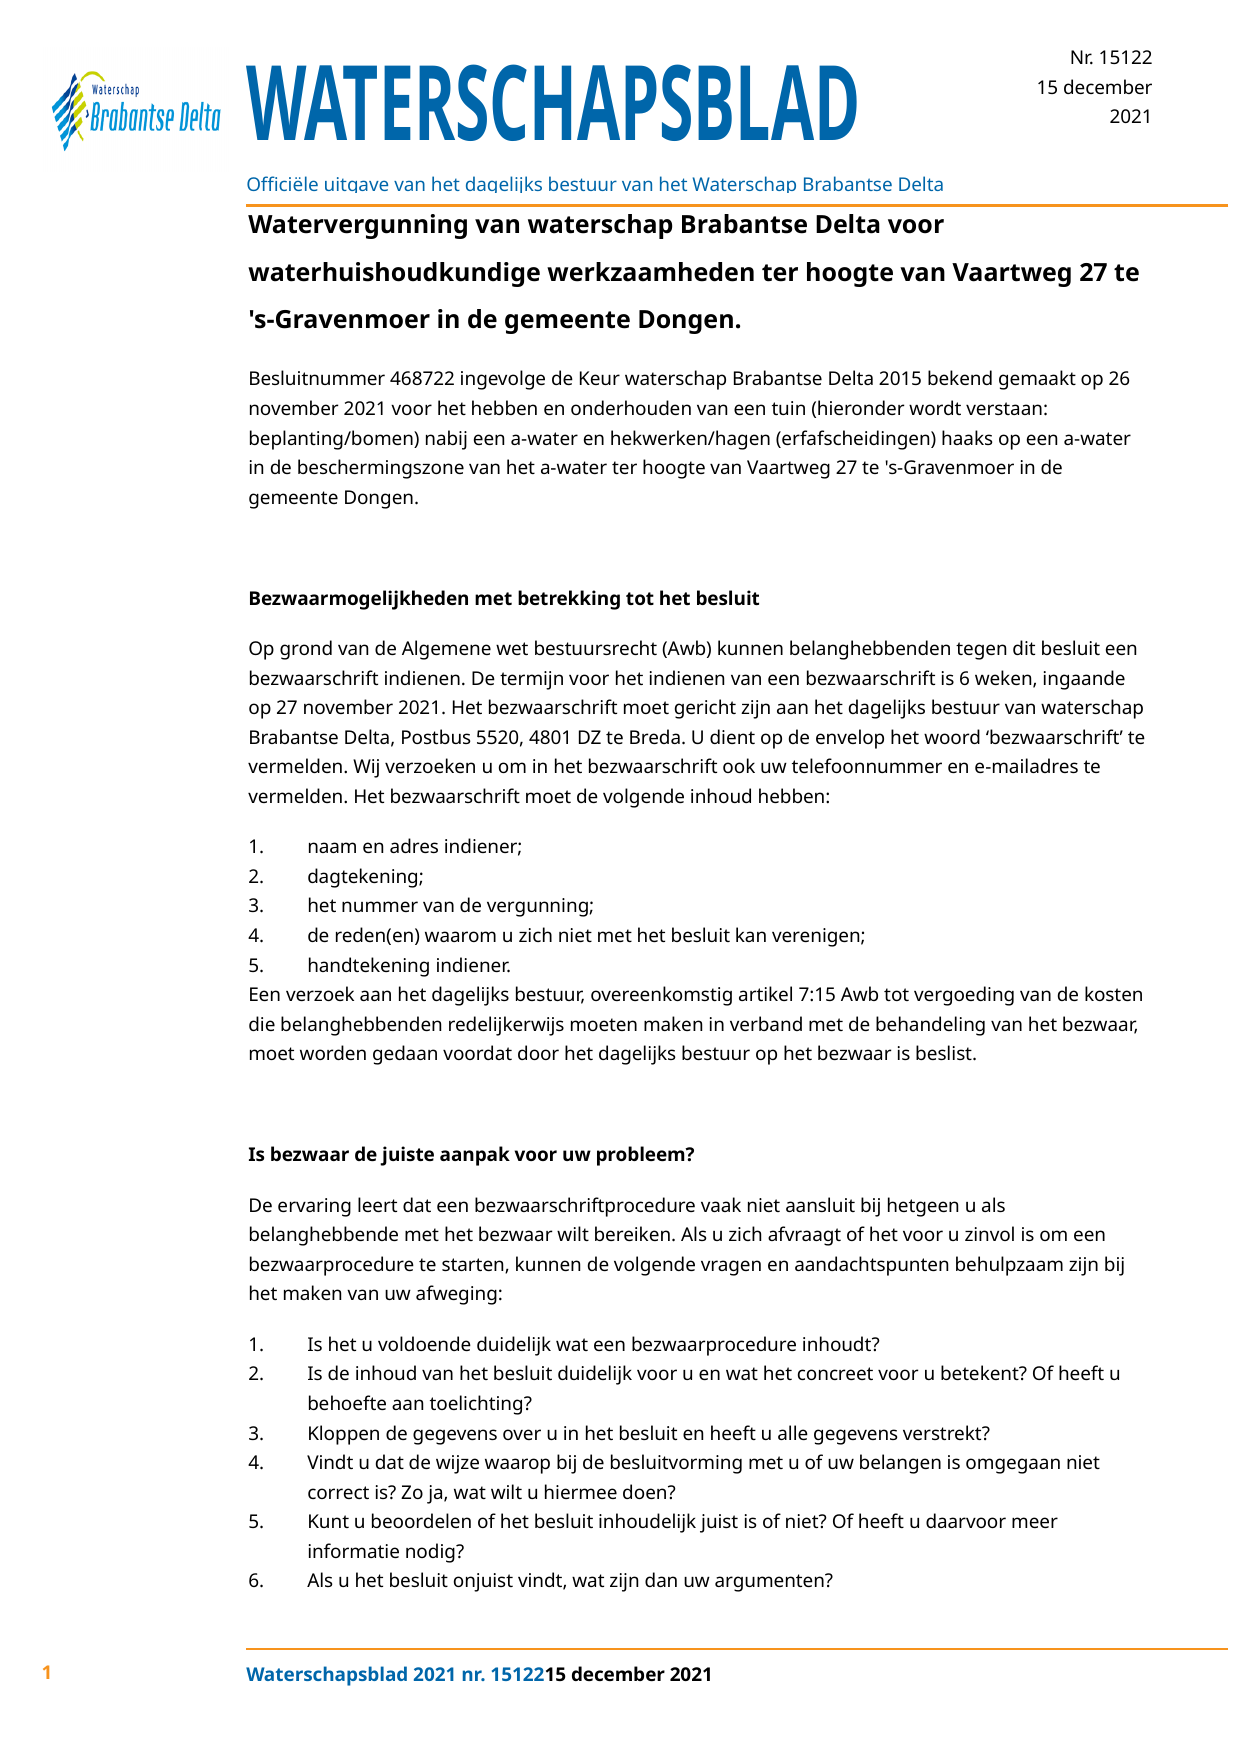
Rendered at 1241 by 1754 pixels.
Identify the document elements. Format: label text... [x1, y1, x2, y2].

text Watervergunning van waterschap Brabantse Delta voor waterhuishoudkundige werkzaamheden ter hoogte van Vaartweg 27 te 's-Gravenmoer in de gemeente Dongen. [248, 207, 1152, 336]
text Besluitnummer 468722 ingevolge de Keur waterschap Brabantse Delta 2015 bekend gemaakt op 26 november 2021 voor het hebben en onderhouden van een tuin (hieronder wordt verstaan: beplanting/bomen) nabij een a-water en hekwerken/hagen (erfafscheidingen) haaks op een a-water in de beschermingszone van het a-water ter hoogte van Vaartweg 27 te 's-Gravenmoer in de gemeente Dongen. [248, 366, 1152, 509]
picture [41, 47, 231, 172]
list dagtekening; [248, 863, 1152, 889]
text Op grond van de Algemene wet bestuursrecht (Awb) kunnen belanghebbenden tegen dit besluit een bezwaarschrift indienen. De termijn voor het indienen van een bezwaarschrift is 6 weken, ingaande op 27 november 2021. Het bezwaarschrift moet gericht zijn aan het dagelijks bestuur van waterschap Brabantse Delta, Postbus 5520, 4801 DZ te Breda. U dient op de envelop het woord ‘bezwaarschrift’ te vermelden. Wij verzoeken u om in het bezwaarschrift ook uw telefoonnummer en e‑mailadres te vermelden. Het bezwaarschrift moet de volgende inhoud hebben: [248, 635, 1152, 809]
list Is het u voldoende duidelijk wat een bezwaarprocedure inhoudt? [248, 1331, 1152, 1357]
list naam en adres indiener; [248, 833, 1152, 859]
text De ervaring leert dat een bezwaarschriftprocedure vaak niet aansluit bij hetgeen u als belanghebbende met het bezwaar wilt bereiken. Als u zich afvraagt of het voor u zinvol is om een bezwaarprocedure te starten, kunnen de volgende vragen en aandachtspunten behulpzaam zijn bij het maken van uw afweging: [248, 1192, 1152, 1306]
text Is bezwaar de juiste aanpak voor uw probleem? [248, 1141, 1152, 1167]
list het nummer van de vergunning; [248, 893, 1152, 918]
list Vindt u dat de wijze waarop bij de besluitvorming met u of uw belangen is omgegaan niet correct is? Zo ja, wat wilt u hiermee doen? [248, 1449, 1152, 1504]
list Als u het besluit onjuist vindt, wat zijn dan uw argumenten? [248, 1568, 1152, 1593]
list Is de inhoud van het besluit duidelijk voor u en wat het concreet voor u betekent? Of heeft u behoefte aan toelichting? [248, 1361, 1152, 1416]
list handtekening indiener. [248, 952, 1152, 977]
list de reden(en) waarom u zich niet met het besluit kan verenigen; [248, 922, 1152, 948]
list Kunt u beoordelen of het besluit inhoudelijk juist is of niet? Of heeft u daarvoor meer informatie nodig? [248, 1508, 1152, 1564]
list Kloppen de gegevens over u in het besluit en heeft u alle gegevens verstrekt? [248, 1420, 1152, 1445]
text Een verzoek aan het dagelijks bestuur, overeenkomstig artikel 7:15 Awb tot vergoeding van de kosten die belanghebbenden redelijkerwijs moeten maken in verband met de behandeling van het bezwaar, moet worden gedaan voordat door het dagelijks bestuur op het bezwaar is beslist. [248, 981, 1152, 1066]
text Bezwaarmogelijkheden met betrekking tot het besluit [248, 585, 1152, 610]
